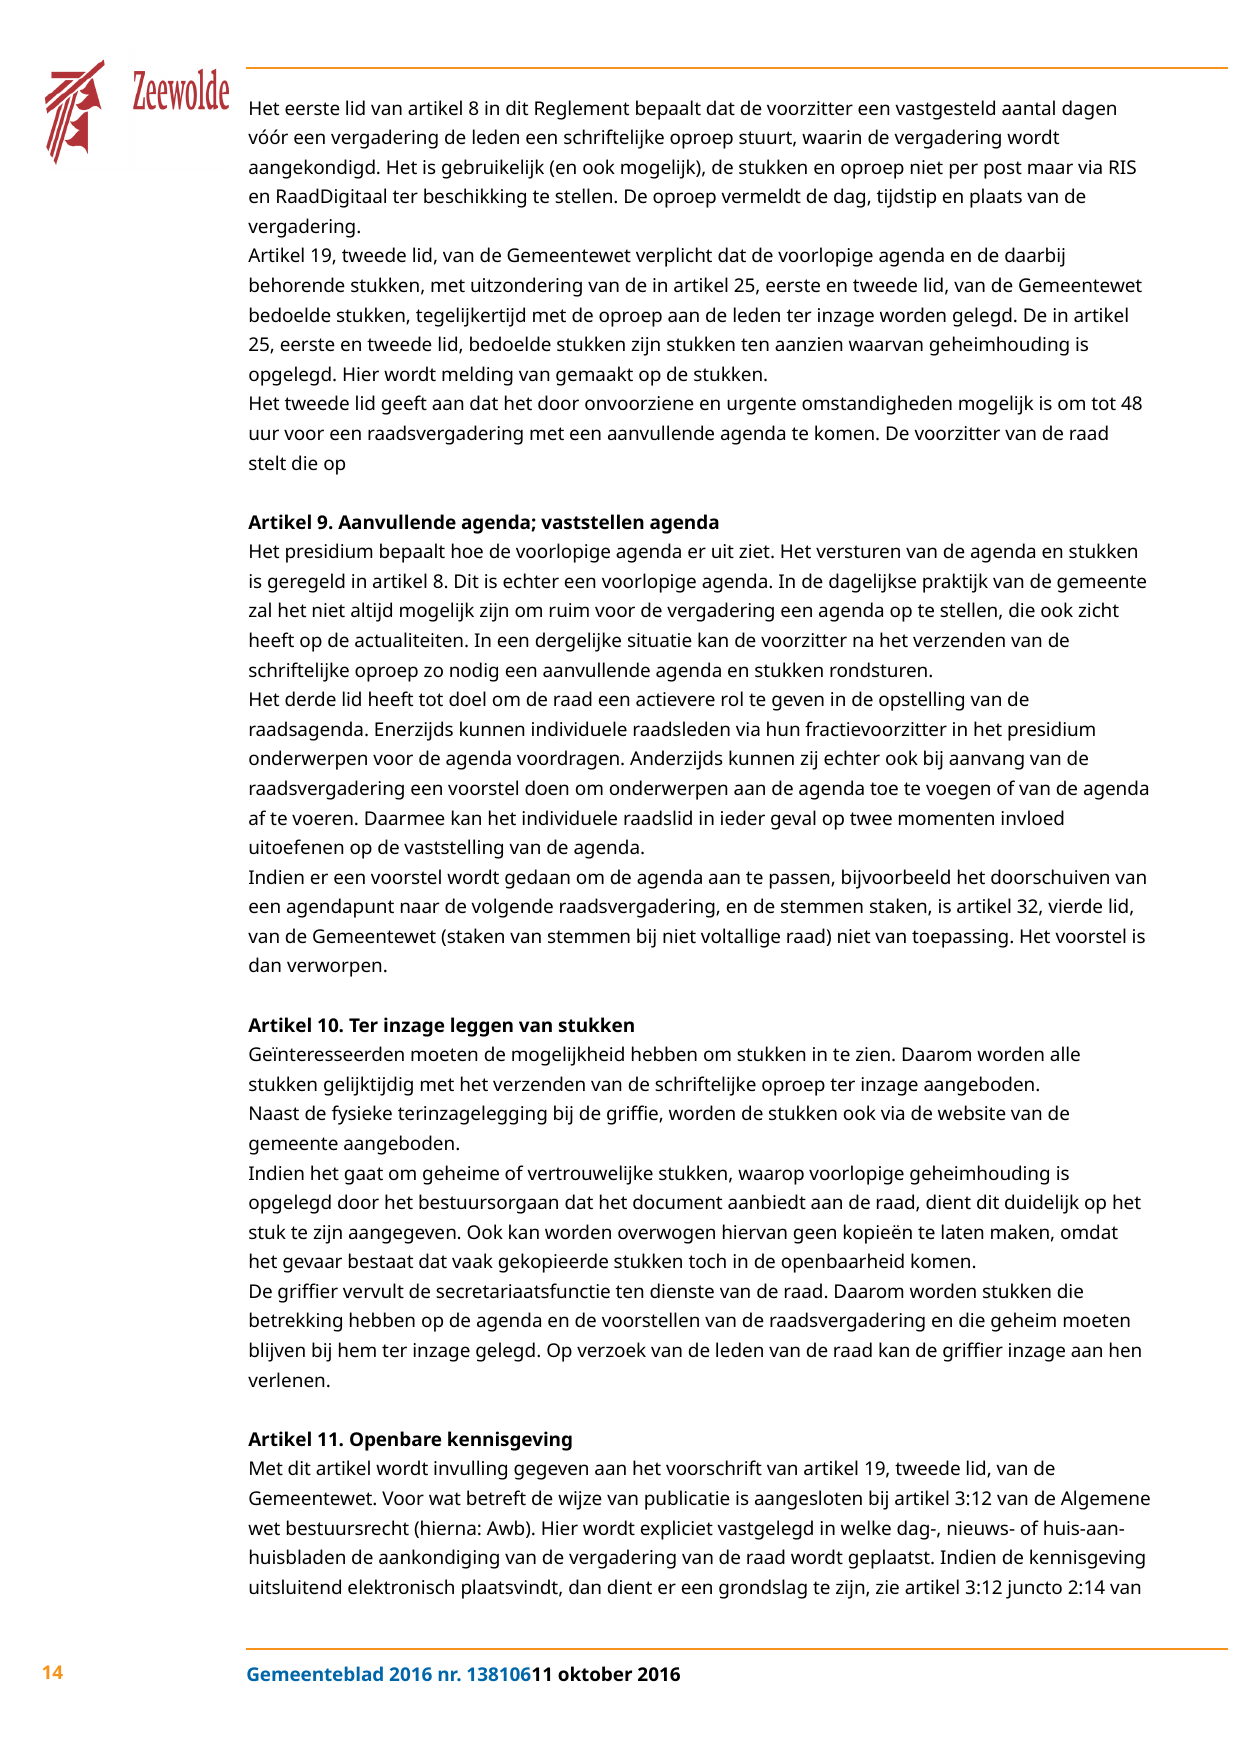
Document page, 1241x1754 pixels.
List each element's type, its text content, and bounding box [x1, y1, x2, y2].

text Het eerste lid van artikel 8 in dit Reglement bepaalt dat de voorzitter een vastgesteld aantal dagen vóór een vergadering de leden een schriftelijke oproep stuurt, waarin de vergadering wordt aangekondigd. Het is gebruikelijk (en ook mogelijk), de stukken en oproep niet per post maar via RIS en RaadDigitaal ter beschikking te stellen. De oproep vermeldt de dag, tijdstip en plaats van de vergadering. [248, 95, 1152, 239]
text Met dit artikel wordt invulling gegeven aan het voorschrift van artikel 19, tweede lid, van de Gemeentewet. Voor wat betreft de wijze van publicatie is aangesloten bij artikel 3:12 van de Algemene wet bestuursrecht (hierna: Awb). Hier wordt expliciet vastgelegd in welke dag-, nieuws- of huis-aan-huisbladen de aankondiging van de vergadering van de raad wordt geplaatst. Indien de kennisgeving uitsluitend elektronisch plaatsvindt, dan dient er een grondslag te zijn, zie artikel 3:12 juncto 2:14 van [248, 1456, 1152, 1600]
text Het presidium bepaalt hoe de voorlopige agenda er uit ziet. Het versturen van de agenda en stukken is geregeld in artikel 8. Dit is echter een voorlopige agenda. In de dagelijkse praktijk van de gemeente zal het niet altijd mogelijk zijn om ruim voor de vergadering een agenda op te stellen, die ook zicht heeft op de actualiteiten. In een dergelijke situatie kan de voorzitter na het verzenden van de schriftelijke oproep zo nodig een aanvullende agenda en stukken rondsturen. [248, 538, 1152, 683]
text Indien het gaat om geheime of vertrouwelijke stukken, waarop voorlopige geheimhouding is opgelegd door het bestuursorgaan dat het document aanbiedt aan de raad, dient dit duidelijk op het stuk te zijn aangegeven. Ook kan worden overwogen hiervan geen kopieën te laten maken, omdat het gevaar bestaat dat vaak gekopieerde stukken toch in de openbaarheid komen. [248, 1160, 1152, 1274]
text Het derde lid heeft tot doel om de raad een actievere rol te geven in de opstelling van de raadsagenda. Enerzijds kunnen individuele raadsleden via hun fractievoorzitter in het presidium onderwerpen voor de agenda voordragen. Anderzijds kunnen zij echter ook bij aanvang van de raadsvergadering een voorstel doen om onderwerpen aan de agenda toe te voegen of van de agenda af te voeren. Daarmee kan het individuele raadslid in ieder geval op twee momenten invloed uitoefenen op de vaststelling van de agenda. [248, 686, 1152, 860]
text Geïnteresseerden moeten de mogelijkheid hebben om stukken in te zien. Daarom worden alle stukken gelijktijdig met het verzenden van de schriftelijke oproep ter inzage aangeboden. [248, 1041, 1152, 1097]
text De griffier vervult de secretariaatsfunctie ten dienste van de raad. Daarom worden stukken die betrekking hebben op de agenda en de voorstellen van de raadsvergadering en die geheim moeten blijven bij hem ter inzage gelegd. Op verzoek van de leden van de raad kan de griffier inzage aan hen verlenen. [248, 1278, 1152, 1393]
picture [41, 47, 231, 172]
text Het tweede lid geeft aan dat het door onvoorziene en urgente omstandigheden mogelijk is om tot 48 uur voor een raadsvergadering met een aanvullende agenda te komen. De voorzitter van de raad stelt die op [248, 391, 1152, 476]
text Artikel 11. Openbare kennisgeving [248, 1426, 1152, 1452]
text Artikel 10. Ter inzage leggen van stukken [248, 1012, 1152, 1038]
text Artikel 19, tweede lid, van de Gemeentewet verplicht dat de voorlopige agenda en de daarbij behorende stukken, met uitzondering van de in artikel 25, eerste en tweede lid, van de Gemeentewet bedoelde stukken, tegelijkertijd met de oproep aan de leden ter inzage worden gelegd. De in artikel 25, eerste en tweede lid, bedoelde stukken zijn stukken ten aanzien waarvan geheimhouding is opgelegd. Hier wordt melding van gemaakt op de stukken. [248, 243, 1152, 387]
text Naast de fysieke terinzagelegging bij de griffie, worden de stukken ook via de website van de gemeente aangeboden. [248, 1101, 1152, 1156]
text Artikel 9. Aanvullende agenda; vaststellen agenda [248, 509, 1152, 535]
text Indien er een voorstel wordt gedaan om de agenda aan te passen, bijvoorbeeld het doorschuiven van een agendapunt naar de volgende raadsvergadering, en de stemmen staken, is artikel 32, vierde lid, van de Gemeentewet (staken van stemmen bij niet voltallige raad) niet van toepassing. Het voorstel is dan verworpen. [248, 864, 1152, 978]
